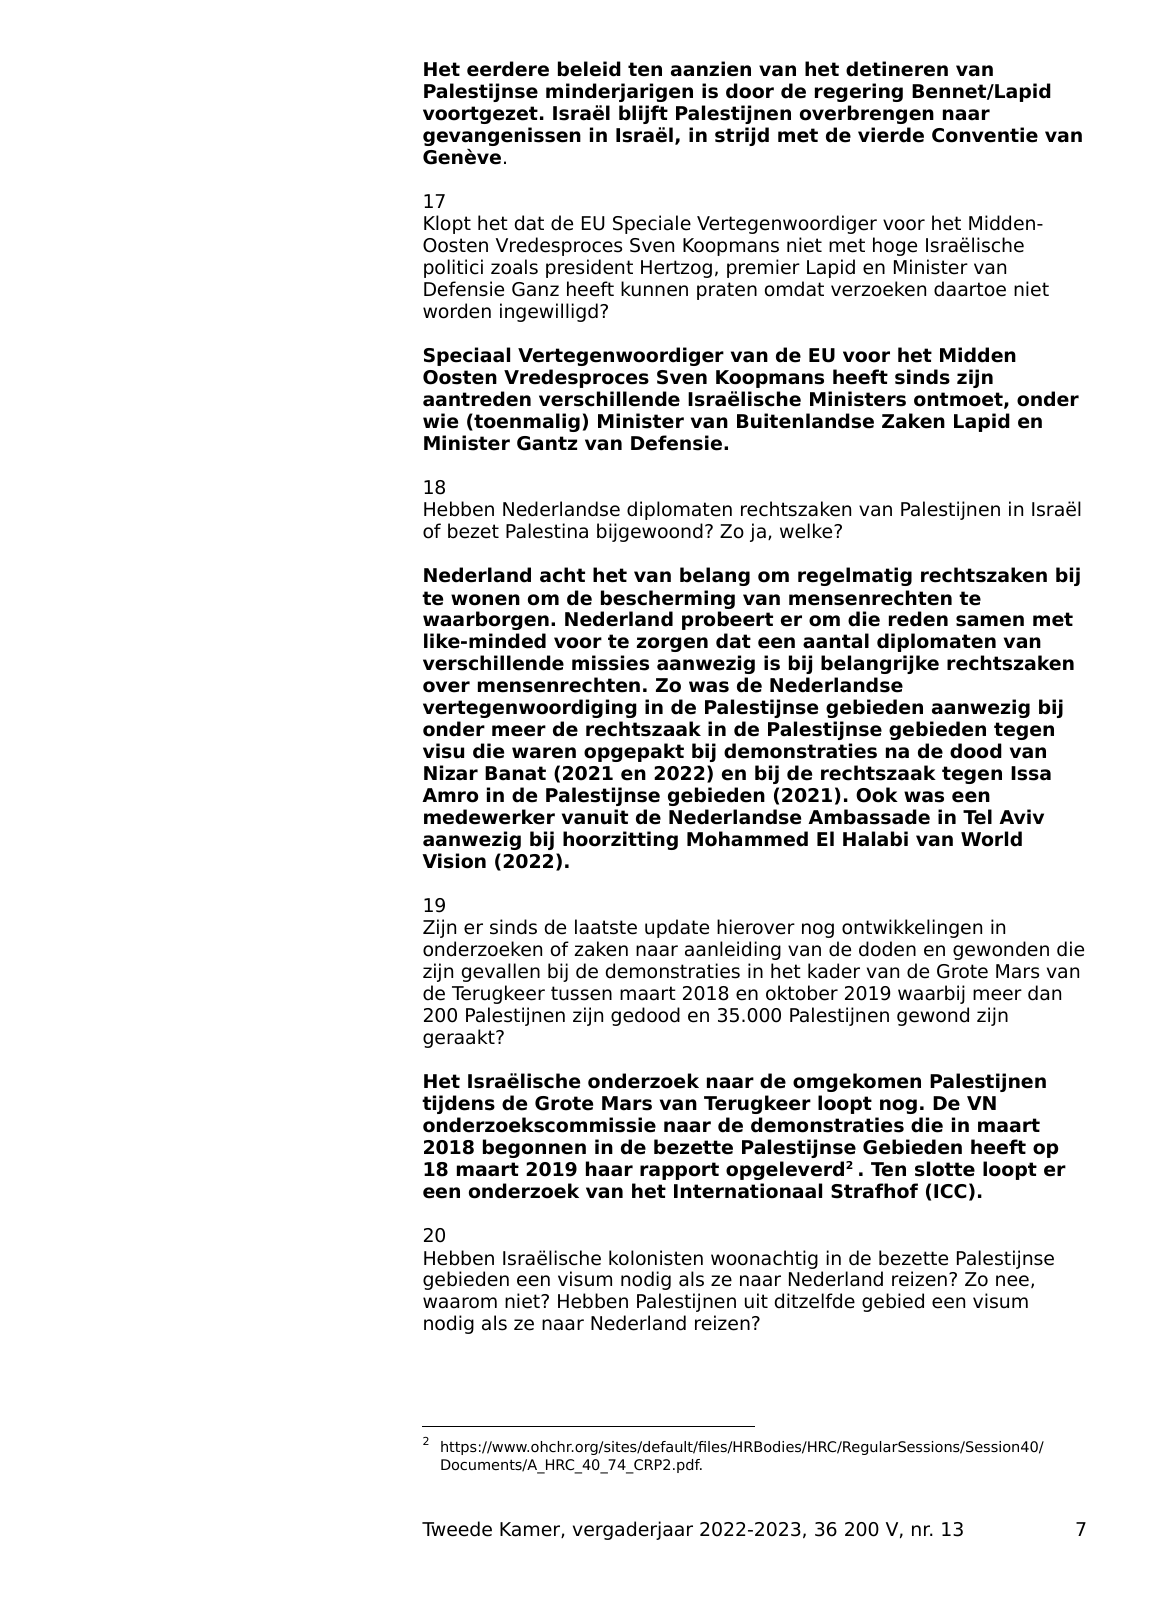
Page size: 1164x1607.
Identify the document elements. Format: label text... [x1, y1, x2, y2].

text 19 [422, 895, 1087, 917]
text 17 [422, 191, 1087, 213]
text https://www.ohchr.org/sites/default/files/HRBodies/HRC/RegularSessions/Session40/Documents/A_HRC_40_74_CRP2.pdf. [422, 1435, 1087, 1474]
text 18 [422, 477, 1087, 499]
text Hebben Nederlandse diplomaten rechtszaken van Palestijnen in Israël of bezet Palestina bijgewoond? Zo ja, welke? [422, 499, 1087, 543]
text Zijn er sinds de laatste update hierover nog ontwikkelingen in onderzoeken of zaken naar aanleiding van de doden en gewonden die zijn gevallen bij de demonstraties in het kader van de Grote Mars van de Terugkeer tussen maart 2018 en oktober 2019 waarbij meer dan 200 Palestijnen zijn gedood en 35.000 Palestijnen gewond zijn geraakt? [422, 917, 1087, 1049]
text Speciaal Vertegenwoordiger van de EU voor het Midden Oosten Vredesproces Sven Koopmans heeft sinds zijn aantreden verschillende Israëlische Ministers ontmoet, onder wie (toenmalig) Minister van Buitenlandse Zaken Lapid en Minister Gantz van Defensie. [422, 345, 1087, 455]
text Hebben Israëlische kolonisten woonachtig in de bezette Palestijnse gebieden een visum nodig als ze naar Nederland reizen? Zo nee, waarom niet? Hebben Palestijnen uit ditzelfde gebied een visum nodig als ze naar Nederland reizen? [422, 1247, 1087, 1335]
text Nederland acht het van belang om regelmatig rechtszaken bij te wonen om de bescherming van mensenrechten te waarborgen. Nederland probeert er om die reden samen met like-minded voor te zorgen dat een aantal diplomaten van verschillende missies aanwezig is bij belangrijke rechtszaken over mensenrechten. Zo was de Nederlandse vertegenwoordiging in de Palestijnse gebieden aanwezig bij onder meer de rechtszaak in de Palestijnse gebieden tegen visu die waren opgepakt bij demonstraties na de dood van Nizar Banat (2021 en 2022) en bij de rechtszaak tegen Issa Amro in de Palestijnse gebieden (2021). Ook was een medewerker vanuit de Nederlandse Ambassade in Tel Aviv aanwezig bij hoorzitting Mohammed El Halabi van World Vision (2022). [422, 565, 1087, 873]
text Het Israëlische onderzoek naar de omgekomen Palestijnen tijdens de Grote Mars van Terugkeer loopt nog. De VN onderzoekscommissie naar de demonstraties die in maart 2018 begonnen in de bezette Palestijnse Gebieden heeft op 18 maart 2019 haar rapport opgeleverd. Ten slotte loopt er een onderzoek van het Internationaal Strafhof (ICC). [422, 1071, 1087, 1203]
text 20 [422, 1225, 1087, 1247]
text Het eerdere beleid ten aanzien van het detineren van Palestijnse minderjarigen is door de regering Bennet/Lapid voortgezet. Israël blijft Palestijnen overbrengen naar gevangenissen in Israël, in strijd met de vierde Conventie van Genève. [422, 59, 1087, 169]
text Klopt het dat de EU Speciale Vertegenwoordiger voor het Midden-Oosten Vredesproces Sven Koopmans niet met hoge Israëlische politici zoals president Hertzog, premier Lapid en Minister van Defensie Ganz heeft kunnen praten omdat verzoeken daartoe niet worden ingewilligd? [422, 213, 1087, 323]
